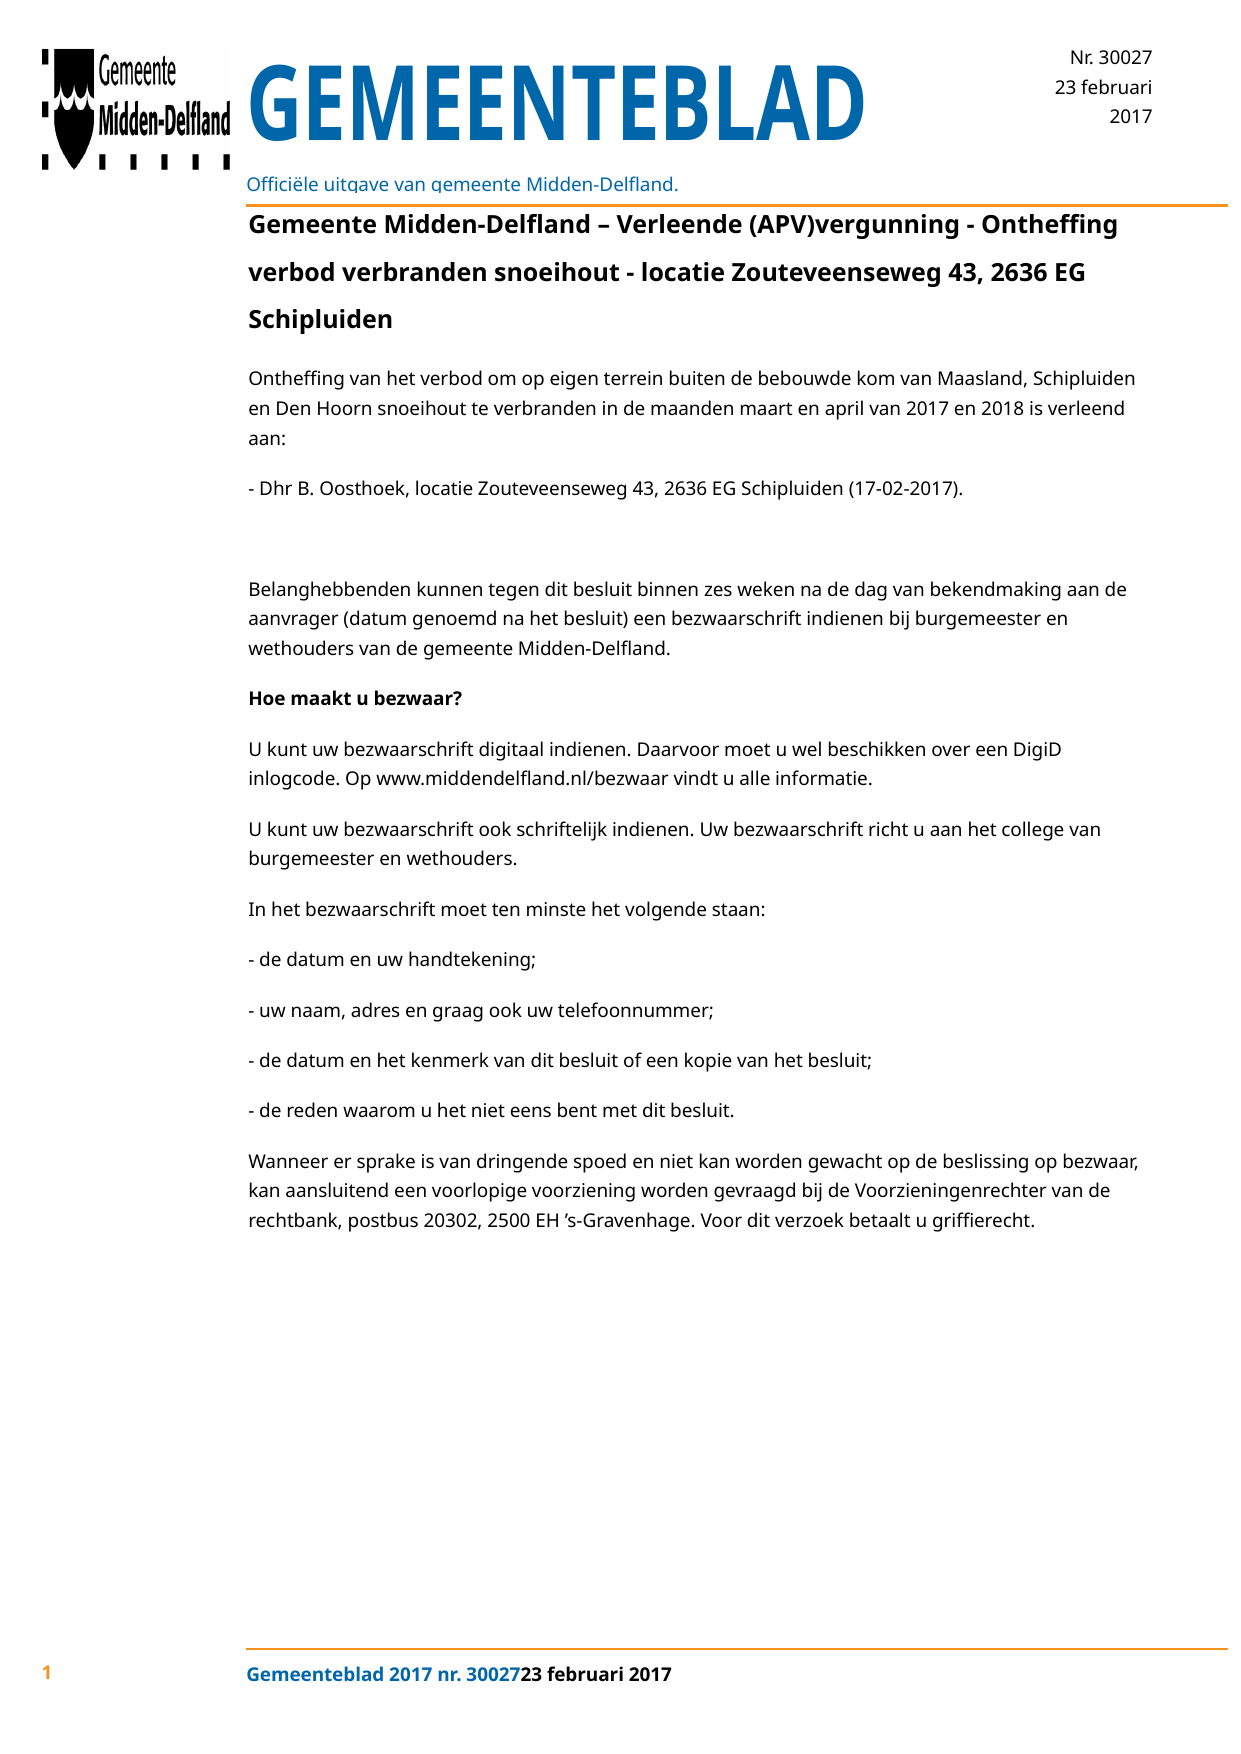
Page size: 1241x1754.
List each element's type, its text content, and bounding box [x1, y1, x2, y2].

text - Dhr B. Oosthoek, locatie Zouteveenseweg 43, 2636 EG Schipluiden (17-02-2017). [248, 475, 1152, 501]
text U kunt uw bezwaarschrift ook schriftelijk indienen. Uw bezwaarschrift richt u aan het college van burgemeester en wethouders. [248, 816, 1152, 871]
text In het bezwaarschrift moet ten minste het volgende staan: [248, 896, 1152, 922]
text Wanneer er sprake is van dringende spoed en niet kan worden gewacht op de beslissing op bezwaar, kan aansluitend een voorlopige voorziening worden gevraagd bij de Voorzieningenrechter van de rechtbank, postbus 20302, 2500 EH ’s-Gravenhage. Voor dit verzoek betaalt u griffierecht. [248, 1148, 1152, 1233]
text Belanghebbenden kunnen tegen dit besluit binnen zes weken na de dag van bekendmaking aan de aanvrager (datum genoemd na het besluit) een bezwaarschrift indienen bij burgemeester en wethouders van de gemeente Midden-Delfland. [248, 576, 1152, 661]
text - de reden waarom u het niet eens bent met dit besluit. [248, 1098, 1152, 1123]
text Hoe maakt u bezwaar? [248, 686, 1152, 711]
picture [41, 47, 231, 172]
text U kunt uw bezwaarschrift digitaal indienen. Daarvoor moet u wel beschikken over een DigiD inlogcode. Op www.middendelfland.nl/bezwaar vindt u alle informatie. [248, 736, 1152, 791]
text Ontheffing van het verbod om op eigen terrein buiten de bebouwde kom van Maasland, Schipluiden en Den Hoorn snoeihout te verbranden in de maanden maart en april van 2017 en 2018 is verleend aan: [248, 366, 1152, 450]
text Gemeente Midden-Delfland – Verleende (APV)vergunning - Ontheffing verbod verbranden snoeihout - locatie Zouteveenseweg 43, 2636 EG Schipluiden [248, 207, 1152, 336]
text - uw naam, adres en graag ook uw telefoonnummer; [248, 997, 1152, 1022]
text - de datum en het kenmerk van dit besluit of een kopie van het besluit; [248, 1047, 1152, 1073]
text - de datum en uw handtekening; [248, 946, 1152, 972]
